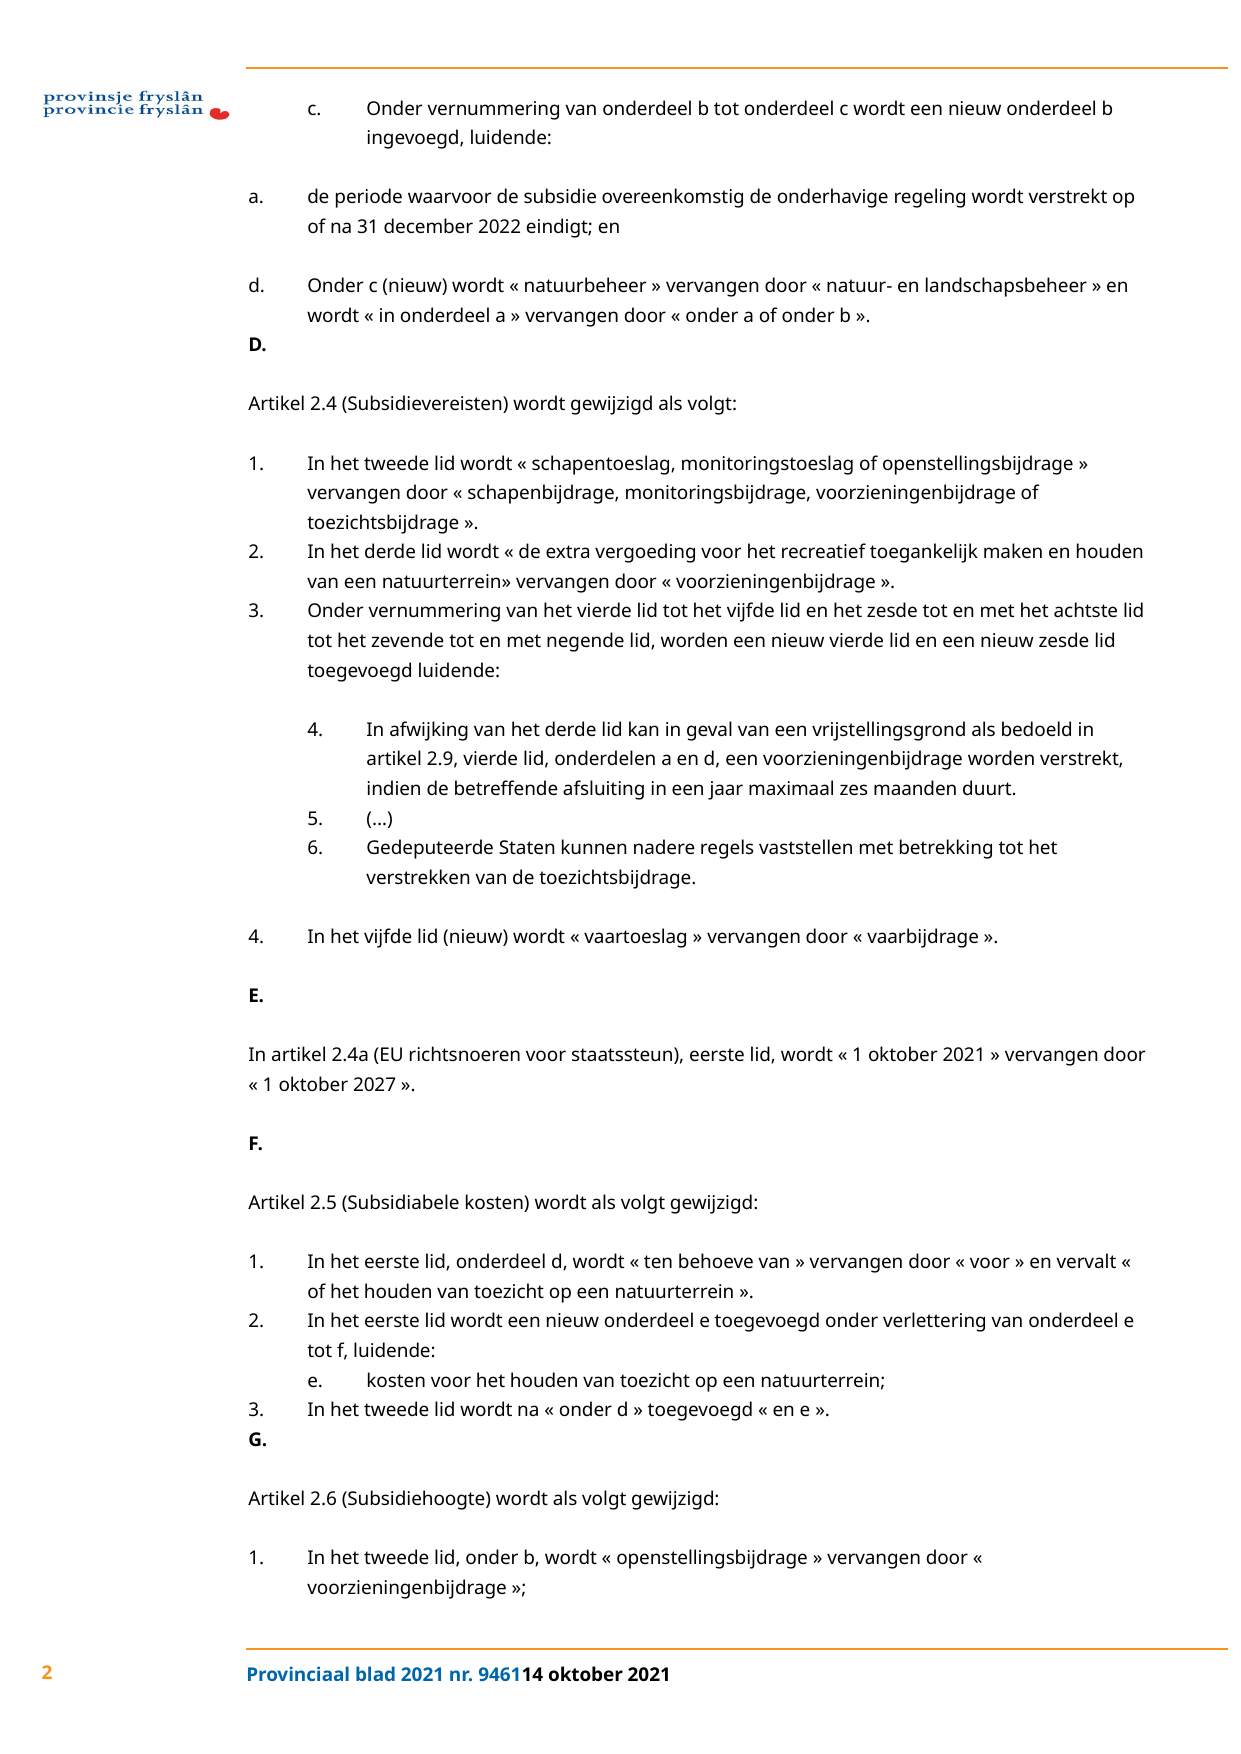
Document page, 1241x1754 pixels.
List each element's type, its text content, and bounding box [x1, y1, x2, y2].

text F. [248, 1130, 1152, 1156]
list In het eerste lid wordt een nieuw onderdeel e toegevoegd onder verlettering van onderdeel e tot f, luidende: [248, 1308, 1152, 1363]
list In het tweede lid wordt « schapentoeslag, monitoringstoeslag of openstellingsbijdrage » vervangen door « schapenbijdrage, monitoringsbijdrage, voorzieningenbijdrage of toezichtsbijdrage ». [248, 450, 1152, 535]
list In afwijking van het derde lid kan in geval van een vrijstellingsgrond als bedoeld in artikel 2.9, vierde lid, onderdelen a en d, een voorzieningenbijdrage worden verstrekt, indien de betreffende afsluiting in een jaar maximaal zes maanden duurt. [307, 716, 1152, 801]
list In het eerste lid, onderdeel d, wordt « ten behoeve van » vervangen door « voor » en vervalt « of het houden van toezicht op een natuurterrein ». [248, 1248, 1152, 1304]
list In het vijfde lid (nieuw) wordt « vaartoeslag » vervangen door « vaarbijdrage ». [248, 923, 1152, 949]
list Onder vernummering van onderdeel b tot onderdeel c wordt een nieuw onderdeel b ingevoegd, luidende: [307, 95, 1152, 150]
text G. [248, 1426, 1152, 1452]
list In het derde lid wordt « de extra vergoeding voor het recreatief toegankelijk maken en houden van een natuurterrein» vervangen door « voorzieningenbijdrage ». [248, 538, 1152, 594]
list de periode waarvoor de subsidie overeenkomstig de onderhavige regeling wordt verstrekt op of na 31 december 2022 eindigt; en [248, 183, 1152, 239]
text In artikel 2.4a (EU richtsnoeren voor staatssteun), eerste lid, wordt « 1 oktober 2021 » vervangen door « 1 oktober 2027 ». [248, 1041, 1152, 1097]
list In het tweede lid wordt na « onder d » toegevoegd « en e ». [248, 1396, 1152, 1422]
text Artikel 2.6 (Subsidiehoogte) wordt als volgt gewijzigd: [248, 1485, 1152, 1511]
list kosten voor het houden van toezicht op een natuurterrein; [307, 1367, 1152, 1393]
text D. [248, 331, 1152, 357]
text E. [248, 982, 1152, 1008]
list Gedeputeerde Staten kunnen nadere regels vaststellen met betrekking tot het verstrekken van de toezichtsbijdrage. [307, 834, 1152, 890]
list Onder c (nieuw) wordt « natuurbeheer » vervangen door « natuur- en landschapsbeheer » en wordt « in onderdeel a » vervangen door « onder a of onder b ». [248, 272, 1152, 328]
list In het tweede lid, onder b, wordt « openstellingsbijdrage » vervangen door « voorzieningenbijdrage »; [248, 1544, 1152, 1600]
picture [41, 47, 231, 172]
text Artikel 2.4 (Subsidievereisten) wordt gewijzigd als volgt: [248, 391, 1152, 416]
text Artikel 2.5 (Subsidiabele kosten) wordt als volgt gewijzigd: [248, 1189, 1152, 1215]
list (…) [307, 805, 1152, 831]
list Onder vernummering van het vierde lid tot het vijfde lid en het zesde tot en met het achtste lid tot het zevende tot en met negende lid, worden een nieuw vierde lid en een nieuw zesde lid toegevoegd luidende: [248, 598, 1152, 683]
